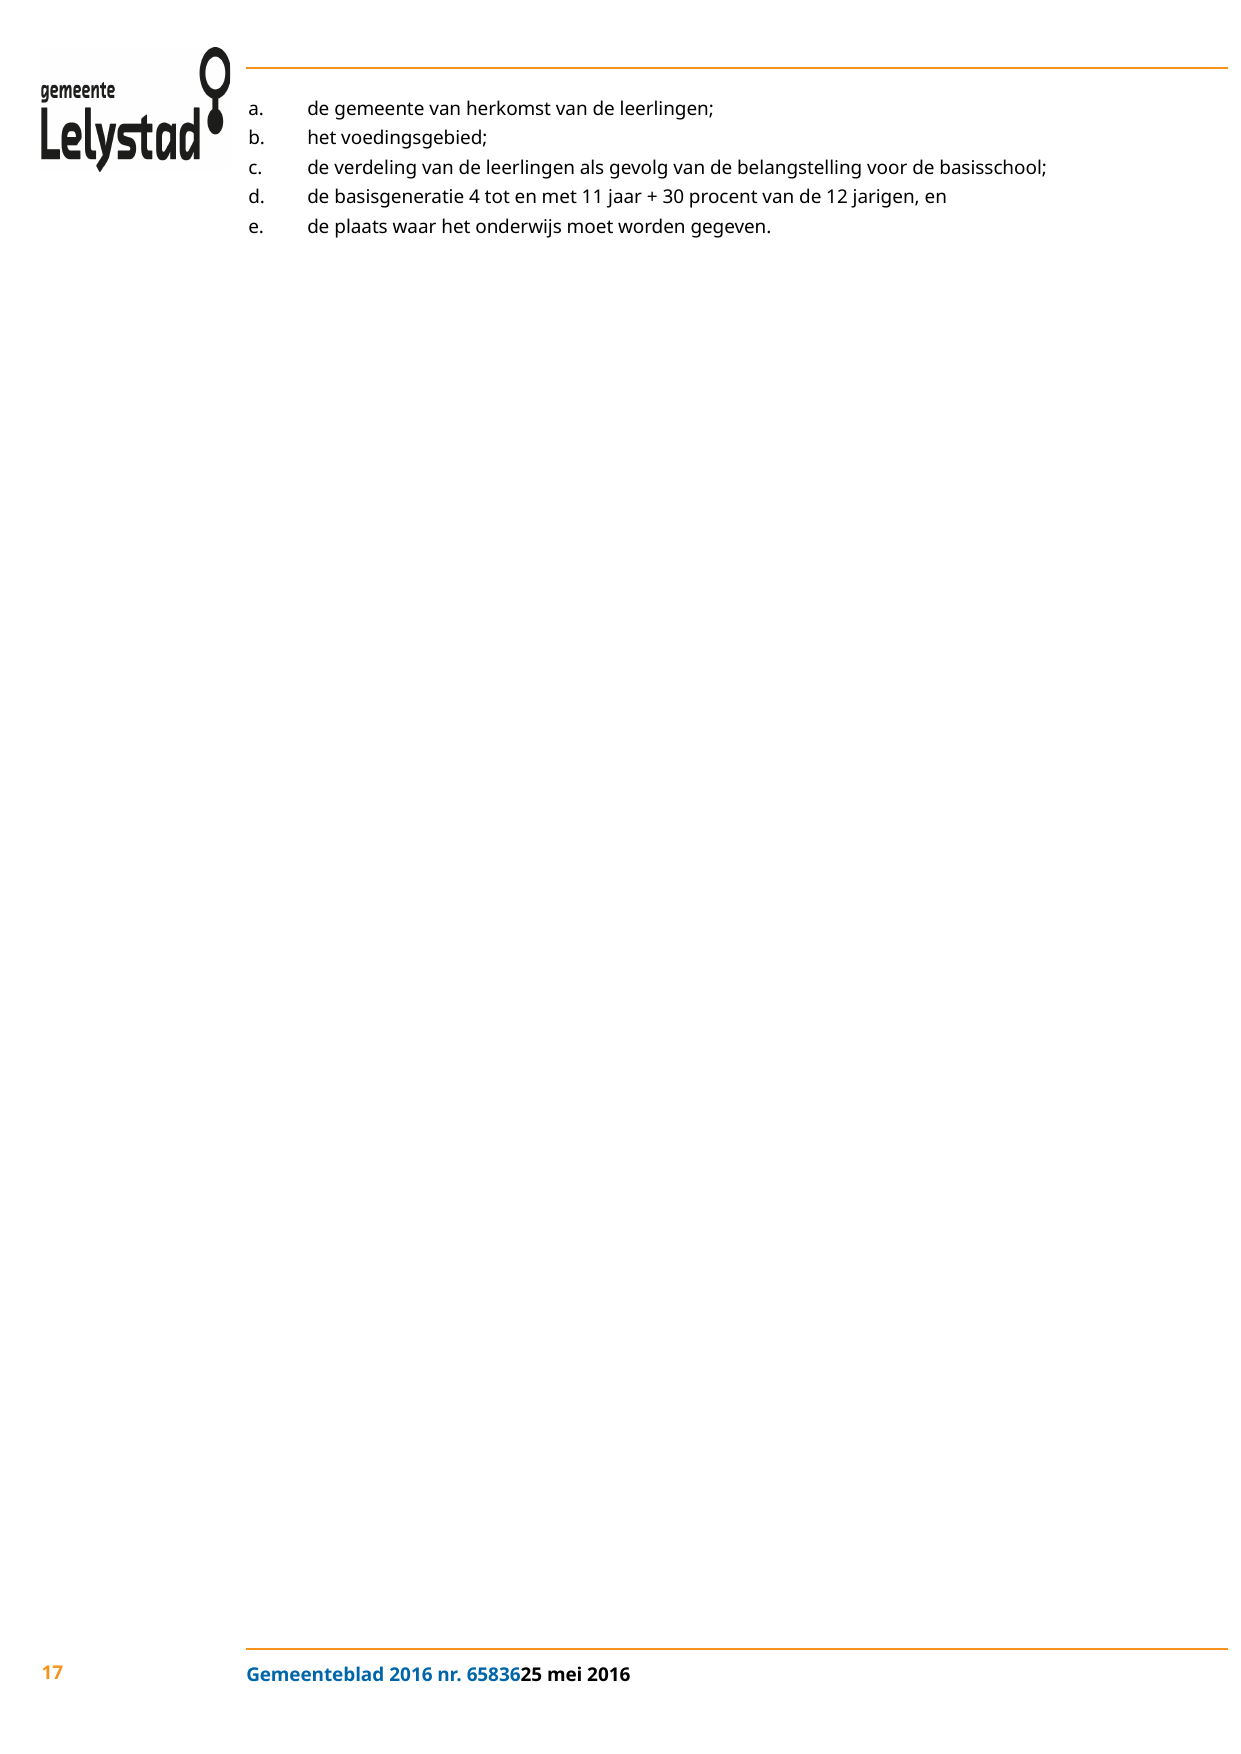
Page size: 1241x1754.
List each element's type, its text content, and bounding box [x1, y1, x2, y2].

list de verdeling van de leerlingen als gevolg van de belangstelling voor de basisschool; [248, 154, 1152, 180]
list de basisgeneratie 4 tot en met 11 jaar + 30 procent van de 12 jarigen, en [248, 183, 1152, 209]
list de plaats waar het onderwijs moet worden gegeven. [248, 213, 1152, 239]
list de gemeente van herkomst van de leerlingen; [248, 95, 1152, 121]
list het voedingsgebied; [248, 124, 1152, 150]
picture [41, 47, 231, 172]
